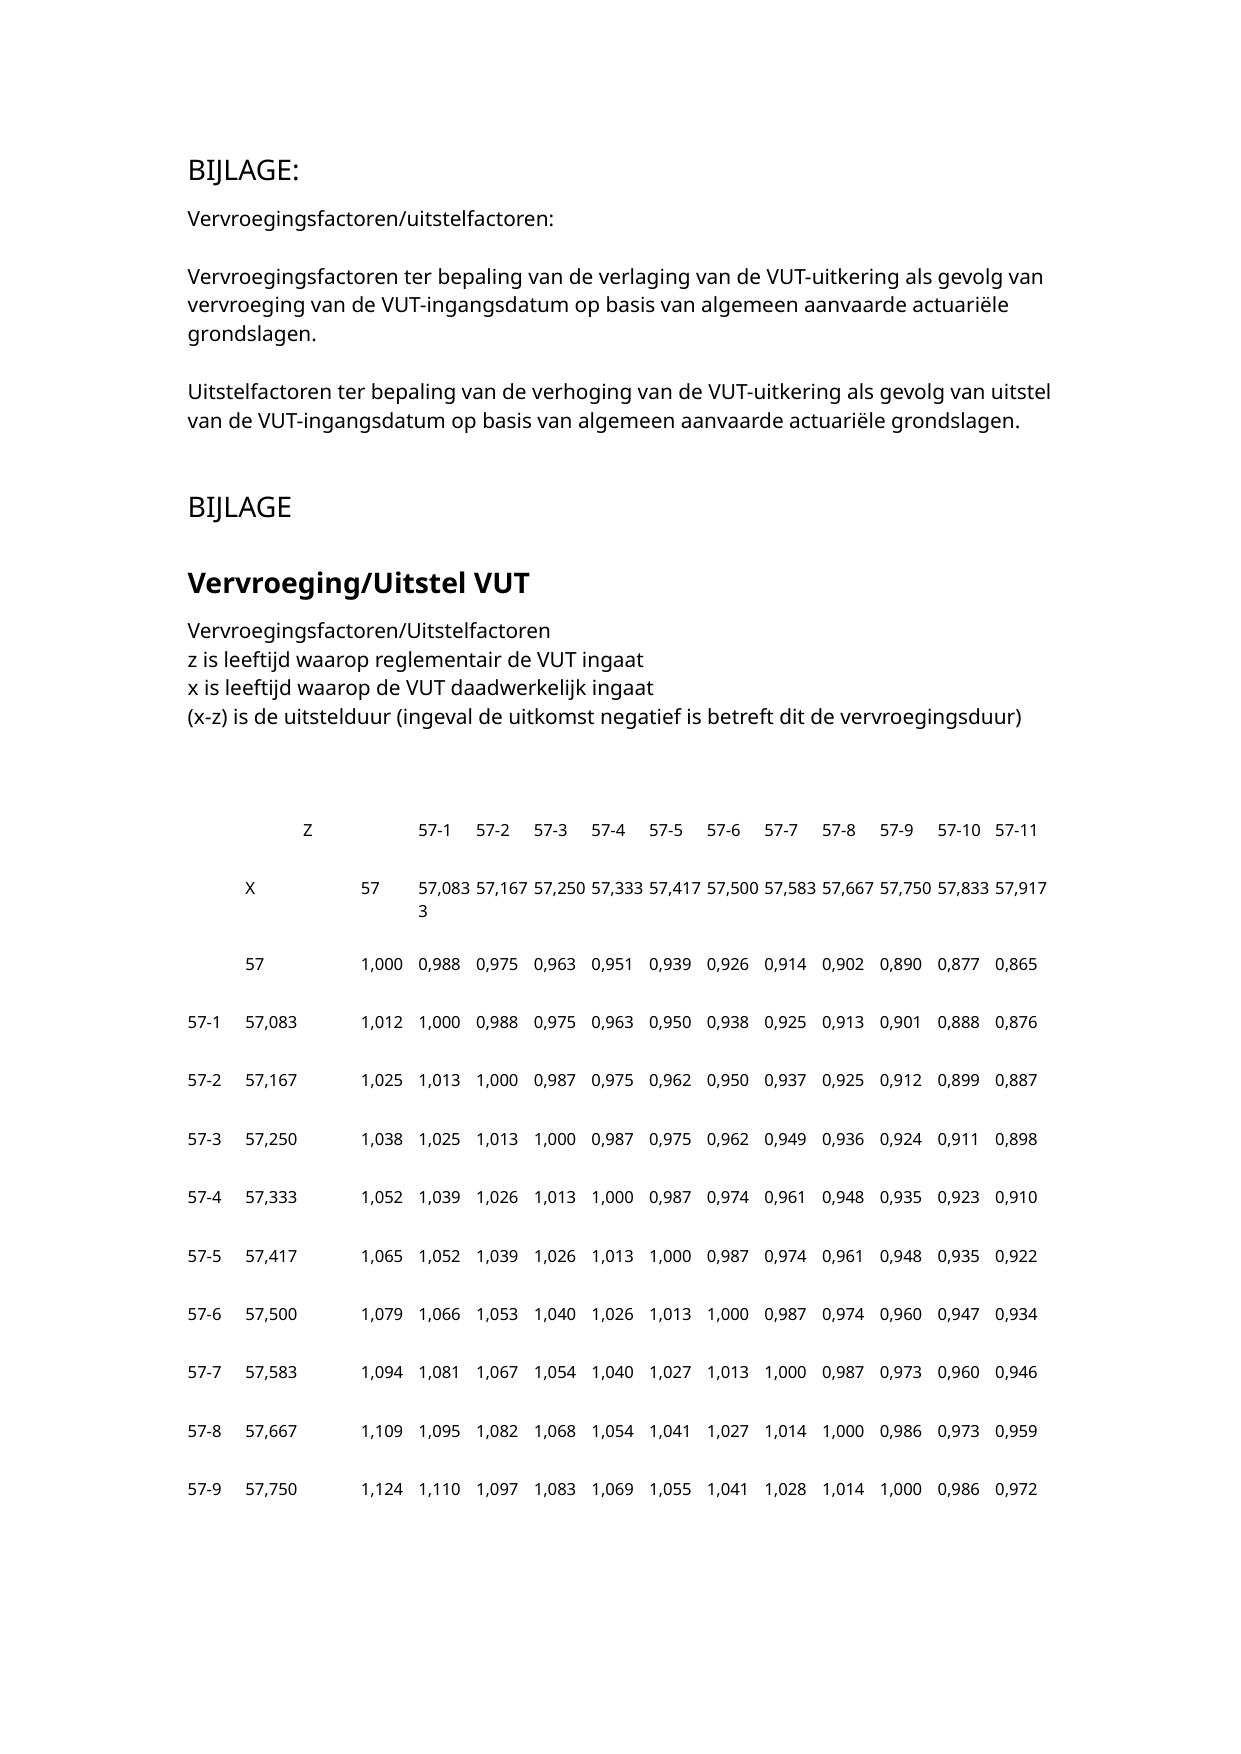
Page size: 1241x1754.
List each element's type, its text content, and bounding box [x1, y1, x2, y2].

table_cell [303, 1011, 361, 1069]
table_cell 0,923 [937, 1186, 995, 1244]
table_cell [303, 877, 361, 952]
subtitle BIJLAGE: [187, 150, 1053, 189]
table_cell 0,948 [880, 1244, 937, 1303]
table_cell 1,027 [707, 1420, 764, 1478]
table_cell 0,934 [995, 1303, 1053, 1361]
table_cell 57,333 [245, 1186, 303, 1244]
table_cell 1,013 [418, 1069, 476, 1127]
table_cell 1,000 [649, 1244, 707, 1303]
table_header 57-10 [937, 818, 995, 877]
table_cell 0,961 [764, 1186, 822, 1244]
table_cell 1,065 [361, 1244, 418, 1303]
table_cell [303, 952, 361, 1011]
table_cell 1,040 [534, 1303, 591, 1361]
table_cell 0,973 [937, 1420, 995, 1478]
table_cell 0,987 [707, 1244, 764, 1303]
table_header 57-9 [880, 818, 937, 877]
table_cell 57,333 [591, 877, 649, 952]
subtitle BIJLAGE [187, 487, 1053, 525]
table_cell 1,040 [591, 1361, 649, 1419]
table_cell 0,960 [880, 1303, 937, 1361]
table_cell 1,095 [418, 1420, 476, 1478]
table_header Z [303, 818, 361, 877]
table_cell 0,924 [880, 1128, 937, 1186]
table_cell 57,667 [822, 877, 879, 952]
table_cell 0,912 [880, 1069, 937, 1127]
table_cell 1,079 [361, 1303, 418, 1361]
table_cell 1,026 [476, 1186, 533, 1244]
table_cell 0,973 [880, 1361, 937, 1419]
table_cell 57,0833 [418, 877, 476, 952]
table_cell 1,025 [418, 1128, 476, 1186]
table_cell X [245, 877, 303, 952]
table_cell 57,250 [534, 877, 591, 952]
table_cell 0,974 [707, 1186, 764, 1244]
table_cell [303, 1478, 361, 1536]
table_cell 0,922 [995, 1244, 1053, 1303]
table_cell 1,052 [418, 1244, 476, 1303]
table_cell 0,910 [995, 1186, 1053, 1244]
table_header 57-1 [418, 818, 476, 877]
table_cell [303, 1303, 361, 1361]
table_cell 57,667 [245, 1420, 303, 1478]
table_header 57-5 [649, 818, 707, 877]
table_cell 57,917 [995, 877, 1053, 952]
table_cell 1,066 [418, 1303, 476, 1361]
table_cell 1,054 [534, 1361, 591, 1419]
table_cell 57-6 [188, 1303, 245, 1361]
table_cell 0,987 [649, 1186, 707, 1244]
table_cell 0,975 [649, 1128, 707, 1186]
table_cell 0,951 [591, 952, 649, 1011]
table_cell [303, 1244, 361, 1303]
table_cell 57,583 [245, 1361, 303, 1419]
table_cell 1,000 [764, 1361, 822, 1419]
table_cell 1,041 [649, 1420, 707, 1478]
table_cell 1,109 [361, 1420, 418, 1478]
table_cell 0,926 [707, 952, 764, 1011]
table_cell 1,014 [822, 1478, 879, 1536]
table_cell 0,901 [880, 1011, 937, 1069]
table_cell 0,962 [649, 1069, 707, 1127]
table_cell 0,975 [476, 952, 533, 1011]
table_cell 1,025 [361, 1069, 418, 1127]
table_cell 0,946 [995, 1361, 1053, 1419]
table_cell 1,027 [649, 1361, 707, 1419]
table_cell 57,417 [245, 1244, 303, 1303]
table_cell 57,250 [245, 1128, 303, 1186]
table_cell 0,988 [476, 1011, 533, 1069]
table_cell 1,039 [476, 1244, 533, 1303]
table_cell 57-2 [188, 1069, 245, 1127]
table_cell 0,962 [707, 1128, 764, 1186]
table_header 57-4 [591, 818, 649, 877]
table_cell 1,026 [534, 1244, 591, 1303]
table_cell 57,750 [245, 1478, 303, 1536]
table_cell [303, 1069, 361, 1127]
table_cell 1,000 [418, 1011, 476, 1069]
table_cell 57,500 [707, 877, 764, 952]
text (x-z) is de uitstelduur (ingeval de uitkomst negatief is betreft dit de vervroegingsduur) [187, 702, 1053, 730]
table_header 57-7 [764, 818, 822, 877]
table_cell 0,888 [937, 1011, 995, 1069]
table_header [245, 818, 303, 877]
table_cell 57,167 [245, 1069, 303, 1127]
table_cell 0,950 [649, 1011, 707, 1069]
table_cell 1,000 [822, 1420, 879, 1478]
table_cell 0,950 [707, 1069, 764, 1127]
table_cell 1,000 [361, 952, 418, 1011]
table_cell 57-8 [188, 1420, 245, 1478]
table_cell 0,987 [764, 1303, 822, 1361]
table_cell 0,902 [822, 952, 879, 1011]
table_cell 0,949 [764, 1128, 822, 1186]
table_cell 0,914 [764, 952, 822, 1011]
table_cell 1,082 [476, 1420, 533, 1478]
table_cell 57-9 [188, 1478, 245, 1536]
table_cell 57-5 [188, 1244, 245, 1303]
table_cell 1,052 [361, 1186, 418, 1244]
table_cell 1,013 [476, 1128, 533, 1186]
table_cell 1,124 [361, 1478, 418, 1536]
table_cell 1,094 [361, 1361, 418, 1419]
table_cell 0,877 [937, 952, 995, 1011]
table_cell 1,041 [707, 1478, 764, 1536]
table_cell 1,000 [534, 1128, 591, 1186]
table_cell 57-4 [188, 1186, 245, 1244]
text Vervroegingsfactoren/Uitstelfactoren [187, 617, 1053, 645]
table_cell 0,975 [534, 1011, 591, 1069]
table_cell 57 [245, 952, 303, 1011]
table_cell 1,069 [591, 1478, 649, 1536]
text x is leeftijd waarop de VUT daadwerkelijk ingaat [187, 673, 1053, 702]
table_cell 0,935 [880, 1186, 937, 1244]
table_cell 0,975 [591, 1069, 649, 1127]
table_cell 0,913 [822, 1011, 879, 1069]
table_cell 57,167 [476, 877, 533, 952]
table_cell 0,972 [995, 1478, 1053, 1536]
subtitle Vervroeging/Uitstel VUT [187, 563, 1053, 602]
table_cell 1,053 [476, 1303, 533, 1361]
table_header 57-11 [995, 818, 1053, 877]
table_cell 0,890 [880, 952, 937, 1011]
table_cell [303, 1420, 361, 1478]
table_cell [188, 952, 245, 1011]
table_cell 1,110 [418, 1478, 476, 1536]
table_cell [303, 1186, 361, 1244]
table_cell 1,054 [591, 1420, 649, 1478]
table_cell 0,960 [937, 1361, 995, 1419]
table_header 57-2 [476, 818, 533, 877]
table_cell 1,000 [476, 1069, 533, 1127]
table_cell 57,583 [764, 877, 822, 952]
table_cell 0,939 [649, 952, 707, 1011]
table_cell 0,987 [822, 1361, 879, 1419]
table_cell 0,948 [822, 1186, 879, 1244]
table_cell 1,026 [591, 1303, 649, 1361]
table_cell 0,876 [995, 1011, 1053, 1069]
table_cell 0,987 [534, 1069, 591, 1127]
table_cell 1,083 [534, 1478, 591, 1536]
table_cell 0,899 [937, 1069, 995, 1127]
table_cell 57,417 [649, 877, 707, 952]
table_cell 0,898 [995, 1128, 1053, 1186]
table_cell [188, 877, 245, 952]
text Vervroegingsfactoren ter bepaling van de verlaging van de VUT-uitkering als gevolg van vervroeging van de VUT-ingangsdatum op basis van algemeen aanvaarde actuariële grondslagen. [187, 262, 1053, 347]
table_cell 1,039 [418, 1186, 476, 1244]
table_cell 0,887 [995, 1069, 1053, 1127]
table_cell 57-1 [188, 1011, 245, 1069]
table_header [361, 818, 418, 877]
table_cell 1,097 [476, 1478, 533, 1536]
table_header 57-3 [534, 818, 591, 877]
table_cell 0,938 [707, 1011, 764, 1069]
table_cell 0,947 [937, 1303, 995, 1361]
table_cell 1,013 [649, 1303, 707, 1361]
table_cell 0,963 [591, 1011, 649, 1069]
table_cell 1,055 [649, 1478, 707, 1536]
table_cell 57,833 [937, 877, 995, 952]
table_cell 1,013 [534, 1186, 591, 1244]
table_cell 0,974 [764, 1244, 822, 1303]
table_cell 0,986 [937, 1478, 995, 1536]
table_cell 0,925 [764, 1011, 822, 1069]
table_cell 0,937 [764, 1069, 822, 1127]
table_cell 0,935 [937, 1244, 995, 1303]
table_cell 1,038 [361, 1128, 418, 1186]
table_cell 0,986 [880, 1420, 937, 1478]
text Vervroegingsfactoren/uitstelfactoren: [187, 204, 1053, 232]
text z is leeftijd waarop reglementair de VUT ingaat [187, 645, 1053, 673]
table_cell 1,000 [880, 1478, 937, 1536]
table_cell 0,963 [534, 952, 591, 1011]
table_cell 1,067 [476, 1361, 533, 1419]
table_cell 1,014 [764, 1420, 822, 1478]
table_header 57-6 [707, 818, 764, 877]
table_cell 0,925 [822, 1069, 879, 1127]
table_cell [303, 1361, 361, 1419]
table_cell 57 [361, 877, 418, 952]
table_cell 0,987 [591, 1128, 649, 1186]
table_header 57-8 [822, 818, 879, 877]
table_cell 0,961 [822, 1244, 879, 1303]
table_cell 1,081 [418, 1361, 476, 1419]
table_cell 57,750 [880, 877, 937, 952]
table_cell 0,865 [995, 952, 1053, 1011]
table_cell 57-7 [188, 1361, 245, 1419]
table_cell 1,000 [591, 1186, 649, 1244]
table_cell 1,013 [707, 1361, 764, 1419]
table_cell 1,000 [707, 1303, 764, 1361]
table_cell 0,936 [822, 1128, 879, 1186]
text Uitstelfactoren ter bepaling van de verhoging van de VUT-uitkering als gevolg van uitstel van de VUT-ingangsdatum op basis van algemeen aanvaarde actuariële grondslagen. [187, 377, 1053, 434]
table_cell 57-3 [188, 1128, 245, 1186]
table_cell 1,012 [361, 1011, 418, 1069]
table_cell 0,974 [822, 1303, 879, 1361]
table_cell 57,083 [245, 1011, 303, 1069]
table_cell 0,959 [995, 1420, 1053, 1478]
table_cell 1,028 [764, 1478, 822, 1536]
table_cell [303, 1128, 361, 1186]
table_cell 1,013 [591, 1244, 649, 1303]
table_cell 0,911 [937, 1128, 995, 1186]
table_cell 57,500 [245, 1303, 303, 1361]
table_header [188, 818, 245, 877]
table_cell 0,988 [418, 952, 476, 1011]
table_cell 1,068 [534, 1420, 591, 1478]
